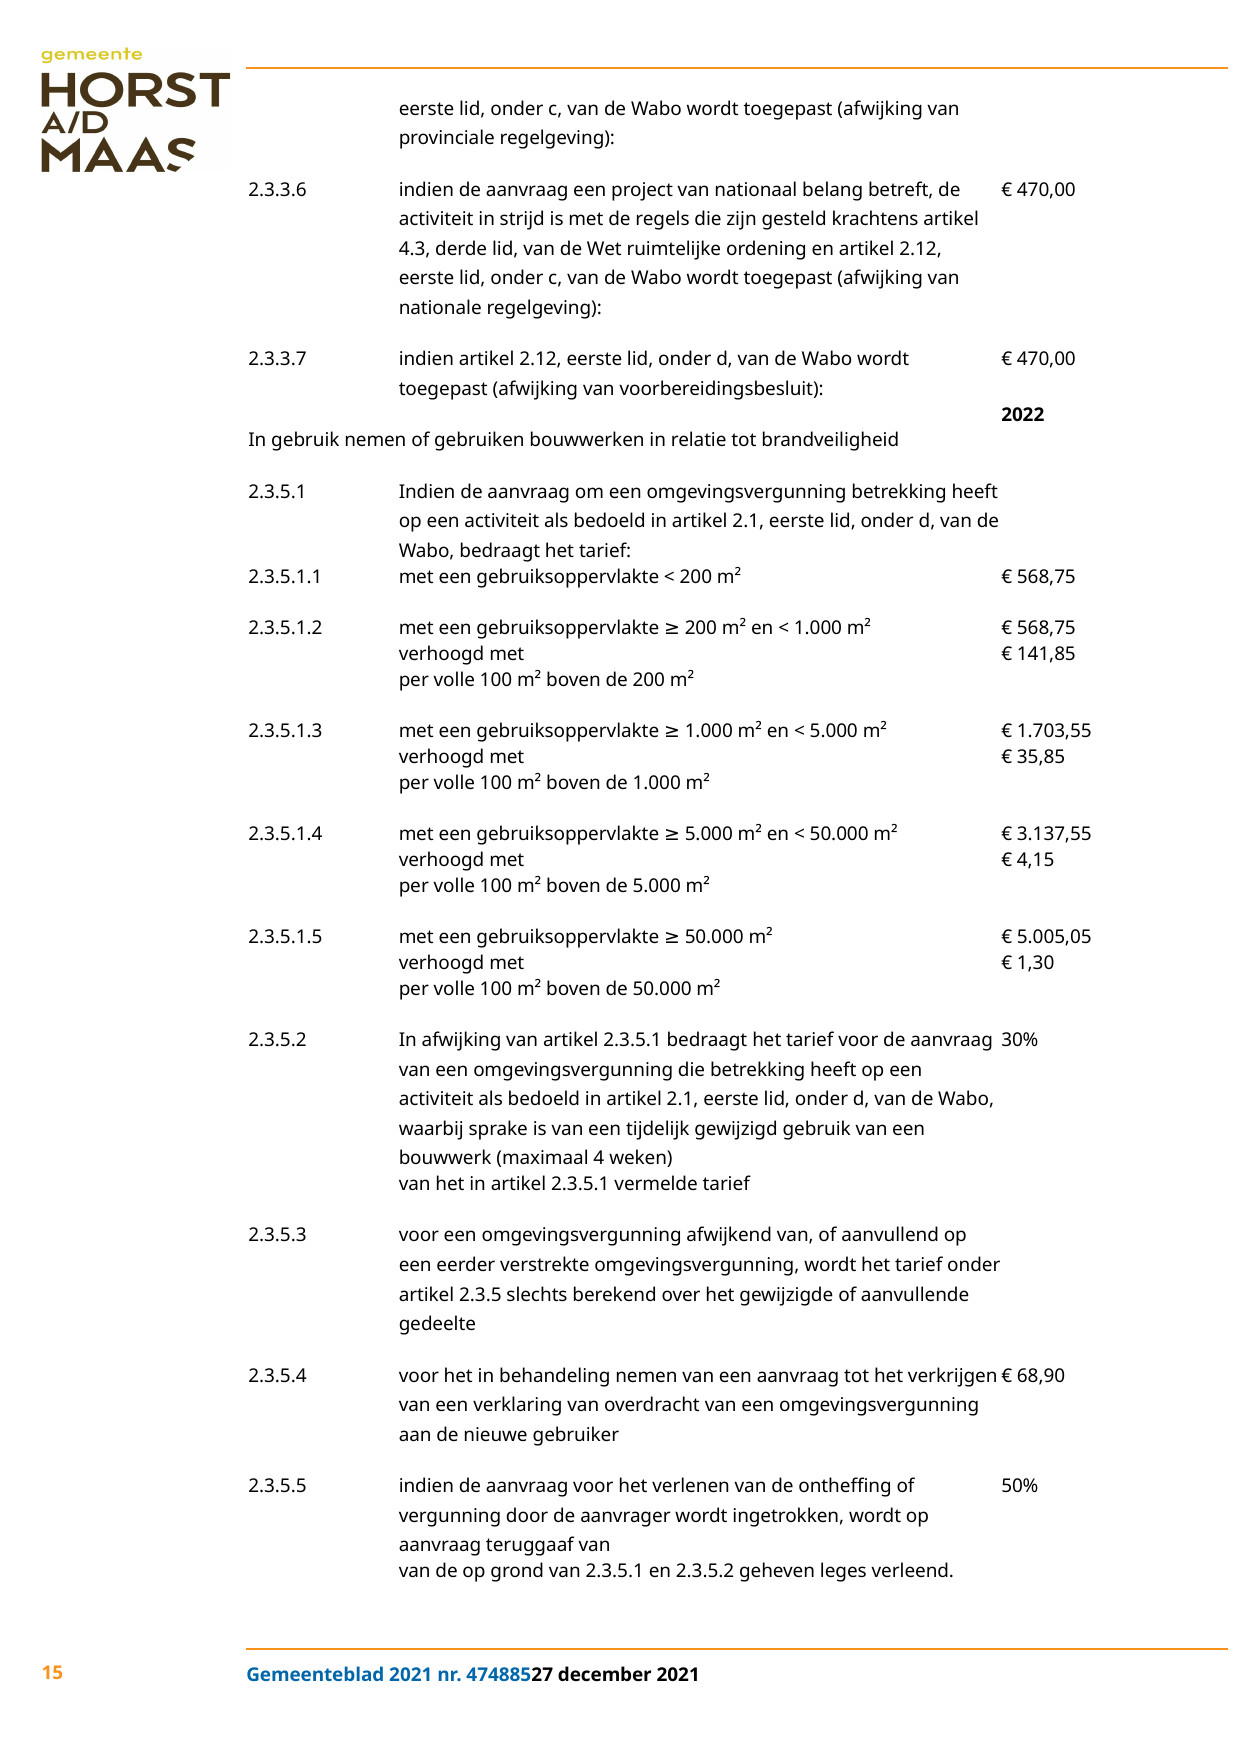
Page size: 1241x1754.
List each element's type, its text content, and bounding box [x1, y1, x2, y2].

table_cell [1001, 666, 1152, 692]
table_cell met een gebruiksoppervlakte < 200 m² [399, 563, 1001, 589]
table_cell [1001, 95, 1152, 150]
table_cell [399, 453, 1001, 478]
table_cell indien de aanvraag voor het verlenen van de ontheffing of vergunning door de aanvrager wordt ingetrokken, wordt op aanvraag teruggaaf van [399, 1473, 1001, 1557]
table_cell [1001, 898, 1152, 923]
table_cell [248, 743, 398, 769]
table_cell voor een omgevingsvergunning afwijkend van, of aanvullend op een eerder verstrekte omgevingsvergunning, wordt het tarief onder artikel 2.3.5 slechts berekend over het gewijzigde of aanvullende gedeelte [399, 1222, 1001, 1336]
table_cell [1001, 1222, 1152, 1336]
table_cell [248, 1447, 398, 1472]
table_cell € 1.703,55 [1001, 718, 1152, 743]
table_cell € 568,75 [1001, 615, 1152, 640]
table_cell [248, 1336, 398, 1362]
table_cell [399, 150, 1001, 176]
table_cell € 141,85 [1001, 640, 1152, 666]
table_cell [248, 453, 398, 478]
table_cell Indien de aanvraag om een omgevingsvergunning betrekking heeft op een activiteit als bedoeld in artikel 2.1, eerste lid, onder d, van de Wabo, bedraagt het tarief: [399, 478, 1001, 563]
table_cell [1001, 1447, 1152, 1472]
table_cell [399, 401, 1001, 427]
table_cell [248, 1000, 398, 1026]
table_cell € 35,85 [1001, 743, 1152, 769]
table_cell 2.3.5.1.5 [248, 923, 398, 949]
table_cell [1001, 478, 1152, 563]
table_cell [399, 1196, 1001, 1222]
table_cell € 470,00 [1001, 346, 1152, 401]
table_cell [248, 666, 398, 692]
table_cell In afwijking van artikel 2.3.5.1 bedraagt het tarief voor de aanvraag van een omgevingsvergunning die betrekking heeft op een activiteit als bedoeld in artikel 2.1, eerste lid, onder d, van de Wabo, waarbij sprake is van een tijdelijk gewijzigd gebruik van een bouwwerk (maximaal 4 weken) [399, 1026, 1001, 1170]
table_cell 2.3.5.1 [248, 478, 398, 563]
table_cell [248, 975, 398, 1000]
table_cell [1001, 769, 1152, 794]
table_cell [248, 1558, 398, 1583]
table_cell verhoogd met [399, 846, 1001, 872]
table_cell [248, 150, 398, 176]
table_cell [248, 1196, 398, 1222]
table_cell per volle 100 m² boven de 50.000 m² [399, 975, 1001, 1000]
table_cell [1001, 1196, 1152, 1222]
table_cell [399, 692, 1001, 717]
picture [41, 47, 231, 172]
table_cell voor het in behandeling nemen van een aanvraag tot het verkrijgen van een verklaring van overdracht van een omgevingsvergunning aan de nieuwe gebruiker [399, 1362, 1001, 1447]
table_cell [1001, 589, 1152, 614]
table_cell [248, 795, 398, 820]
table_cell [248, 1170, 398, 1196]
table_cell [248, 401, 398, 427]
table_cell [248, 640, 398, 666]
table_cell indien de aanvraag een project van nationaal belang betreft, de activiteit in strijd is met de regels die zijn gesteld krachtens artikel 4.3, derde lid, van de Wet ruimtelijke ordening en artikel 2.12, eerste lid, onder c, van de Wabo wordt toegepast (afwijking van nationale regelgeving): [399, 176, 1001, 320]
table_cell [248, 589, 398, 614]
table_cell [1001, 975, 1152, 1000]
table_cell € 68,90 [1001, 1362, 1152, 1447]
table_cell [248, 949, 398, 975]
table_cell 2.3.5.1.3 [248, 718, 398, 743]
table_cell € 568,75 [1001, 563, 1152, 589]
table_cell [248, 320, 398, 346]
table_cell [248, 872, 398, 897]
table_cell € 3.137,55 [1001, 820, 1152, 846]
table_cell [399, 795, 1001, 820]
table_cell [1001, 1583, 1152, 1609]
table_cell indien artikel 2.12, eerste lid, onder d, van de Wabo wordt toegepast (afwijking van voorbereidingsbesluit): [399, 346, 1001, 401]
table_cell [1001, 1336, 1152, 1362]
table_cell eerste lid, onder c, van de Wabo wordt toegepast (afwijking van provinciale regelgeving): [399, 95, 1001, 150]
table_cell € 470,00 [1001, 176, 1152, 320]
table_cell 30% [1001, 1026, 1152, 1170]
table_cell € 5.005,05 [1001, 923, 1152, 949]
table_cell [248, 1583, 398, 1609]
table_cell 2022 [1001, 401, 1152, 427]
table_cell [399, 320, 1001, 346]
table_cell verhoogd met [399, 743, 1001, 769]
table_cell [248, 898, 398, 923]
table_cell [1001, 872, 1152, 897]
table_cell [1001, 427, 1152, 452]
table_cell 2.3.5.1.1 [248, 563, 398, 589]
table_cell met een gebruiksoppervlakte ≥ 1.000 m² en < 5.000 m² [399, 718, 1001, 743]
table_cell 2.3.5.3 [248, 1222, 398, 1336]
table_cell 2.3.5.5 [248, 1473, 398, 1557]
table_cell verhoogd met [399, 640, 1001, 666]
table_cell In gebruik nemen of gebruiken bouwwerken in relatie tot brandveiligheid [248, 427, 1001, 452]
table_cell per volle 100 m² boven de 1.000 m² [399, 769, 1001, 794]
table_cell per volle 100 m² boven de 5.000 m² [399, 872, 1001, 897]
table_cell [1001, 1558, 1152, 1583]
table_cell met een gebruiksoppervlakte ≥ 200 m² en < 1.000 m² [399, 615, 1001, 640]
table_cell 2.3.3.7 [248, 346, 398, 401]
table_cell [248, 769, 398, 794]
table_cell verhoogd met [399, 949, 1001, 975]
table_cell [1001, 320, 1152, 346]
table_cell [399, 1583, 1001, 1609]
table_cell 2.3.5.1.4 [248, 820, 398, 846]
table_cell [248, 846, 398, 872]
table_cell [399, 1447, 1001, 1472]
table_cell € 1,30 [1001, 949, 1152, 975]
table_cell [399, 1336, 1001, 1362]
table_cell [399, 898, 1001, 923]
table_cell 2.3.3.6 [248, 176, 398, 320]
table_cell [1001, 453, 1152, 478]
table_cell € 4,15 [1001, 846, 1152, 872]
table_cell 2.3.5.2 [248, 1026, 398, 1170]
table_cell per volle 100 m² boven de 200 m² [399, 666, 1001, 692]
table_cell van de op grond van 2.3.5.1 en 2.3.5.2 geheven leges verleend. [399, 1558, 1001, 1583]
table_cell met een gebruiksoppervlakte ≥ 5.000 m² en < 50.000 m² [399, 820, 1001, 846]
table_cell van het in artikel 2.3.5.1 vermelde tarief [399, 1170, 1001, 1196]
table_cell [1001, 692, 1152, 717]
table_cell [248, 95, 398, 150]
table_cell 2.3.5.1.2 [248, 615, 398, 640]
table_cell [1001, 150, 1152, 176]
table_cell [1001, 1170, 1152, 1196]
table_cell [1001, 795, 1152, 820]
table_cell [248, 692, 398, 717]
table_cell met een gebruiksoppervlakte ≥ 50.000 m² [399, 923, 1001, 949]
table_cell 50% [1001, 1473, 1152, 1557]
table_cell [1001, 1000, 1152, 1026]
table_cell [399, 1000, 1001, 1026]
table_cell [399, 589, 1001, 614]
table_cell 2.3.5.4 [248, 1362, 398, 1447]
